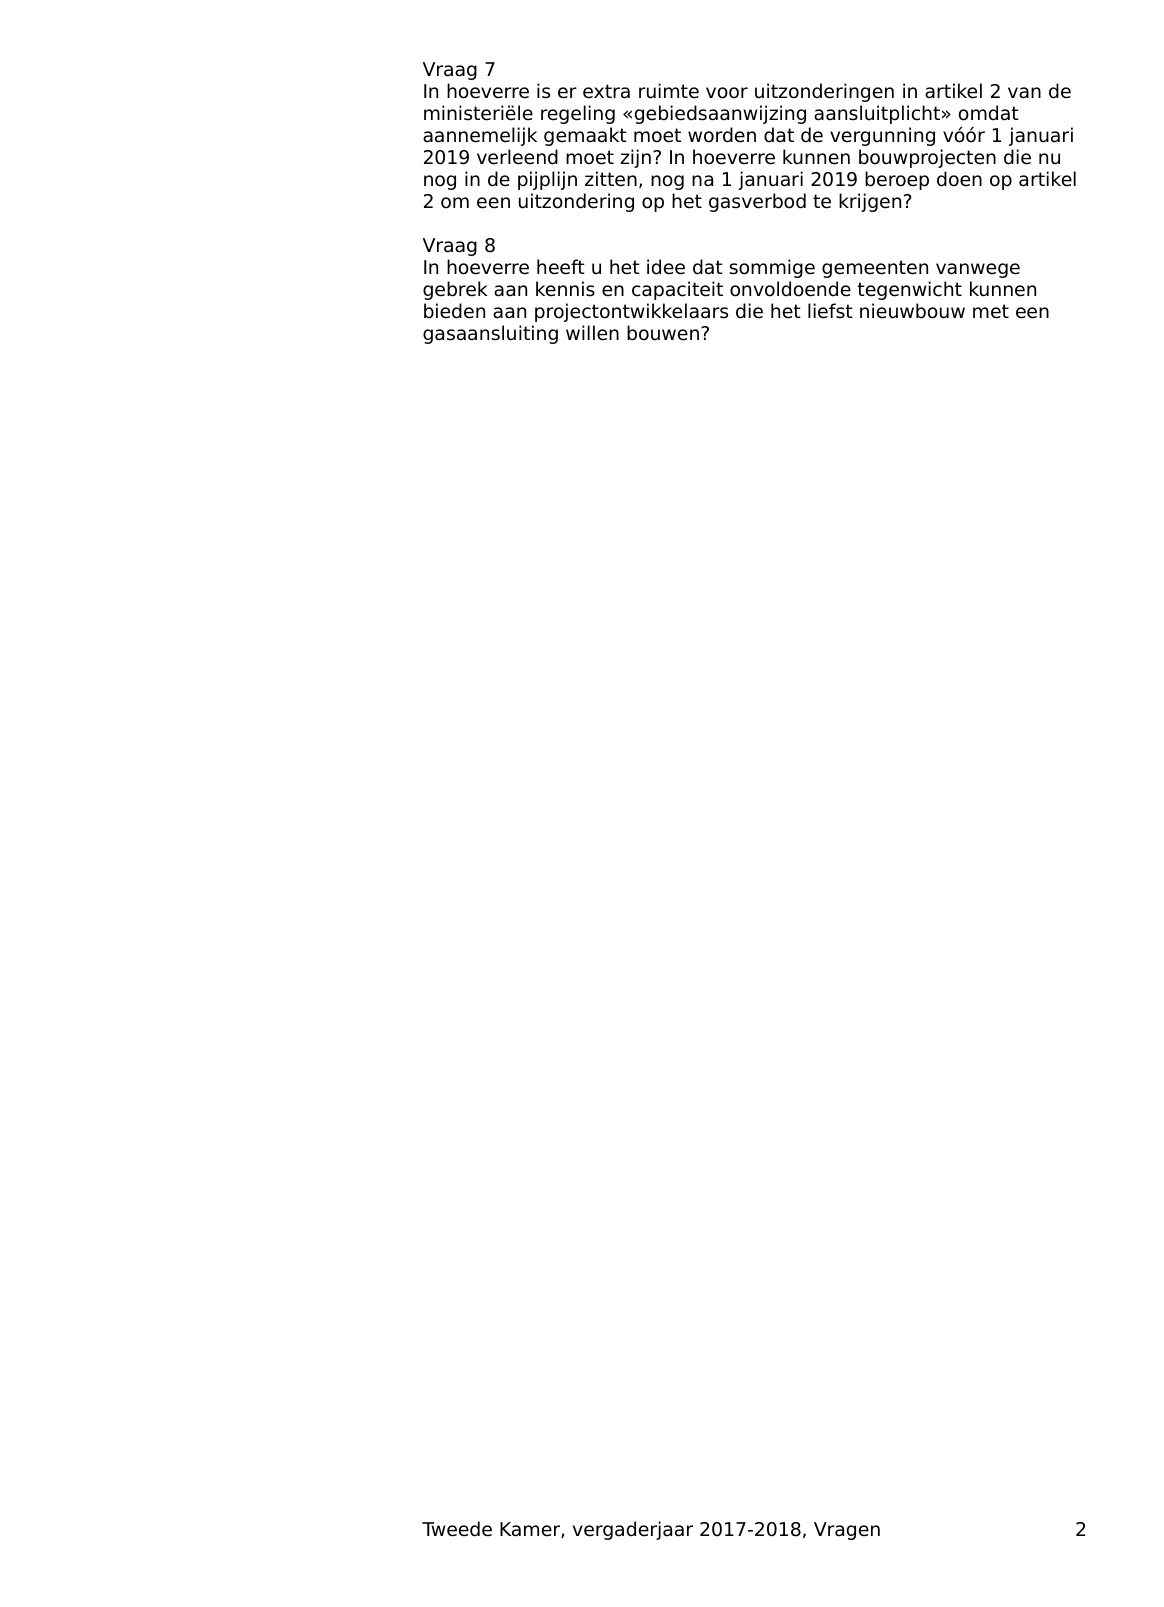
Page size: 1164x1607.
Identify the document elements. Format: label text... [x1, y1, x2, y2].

text Vraag 8 [422, 235, 1087, 257]
text In hoeverre heeft u het idee dat sommige gemeenten vanwege gebrek aan kennis en capaciteit onvoldoende tegenwicht kunnen bieden aan projectontwikkelaars die het liefst nieuwbouw met een gasaansluiting willen bouwen? [422, 257, 1087, 345]
text In hoeverre is er extra ruimte voor uitzonderingen in artikel 2 van de ministeriële regeling «gebiedsaanwijzing aansluitplicht» omdat aannemelijk gemaakt moet worden dat de vergunning vóór 1 januari 2019 verleend moet zijn? In hoeverre kunnen bouwprojecten die nu nog in de pijplijn zitten, nog na 1 januari 2019 beroep doen op artikel 2 om een uitzondering op het gasverbod te krijgen? [422, 81, 1087, 213]
text Vraag 7 [422, 59, 1087, 81]
